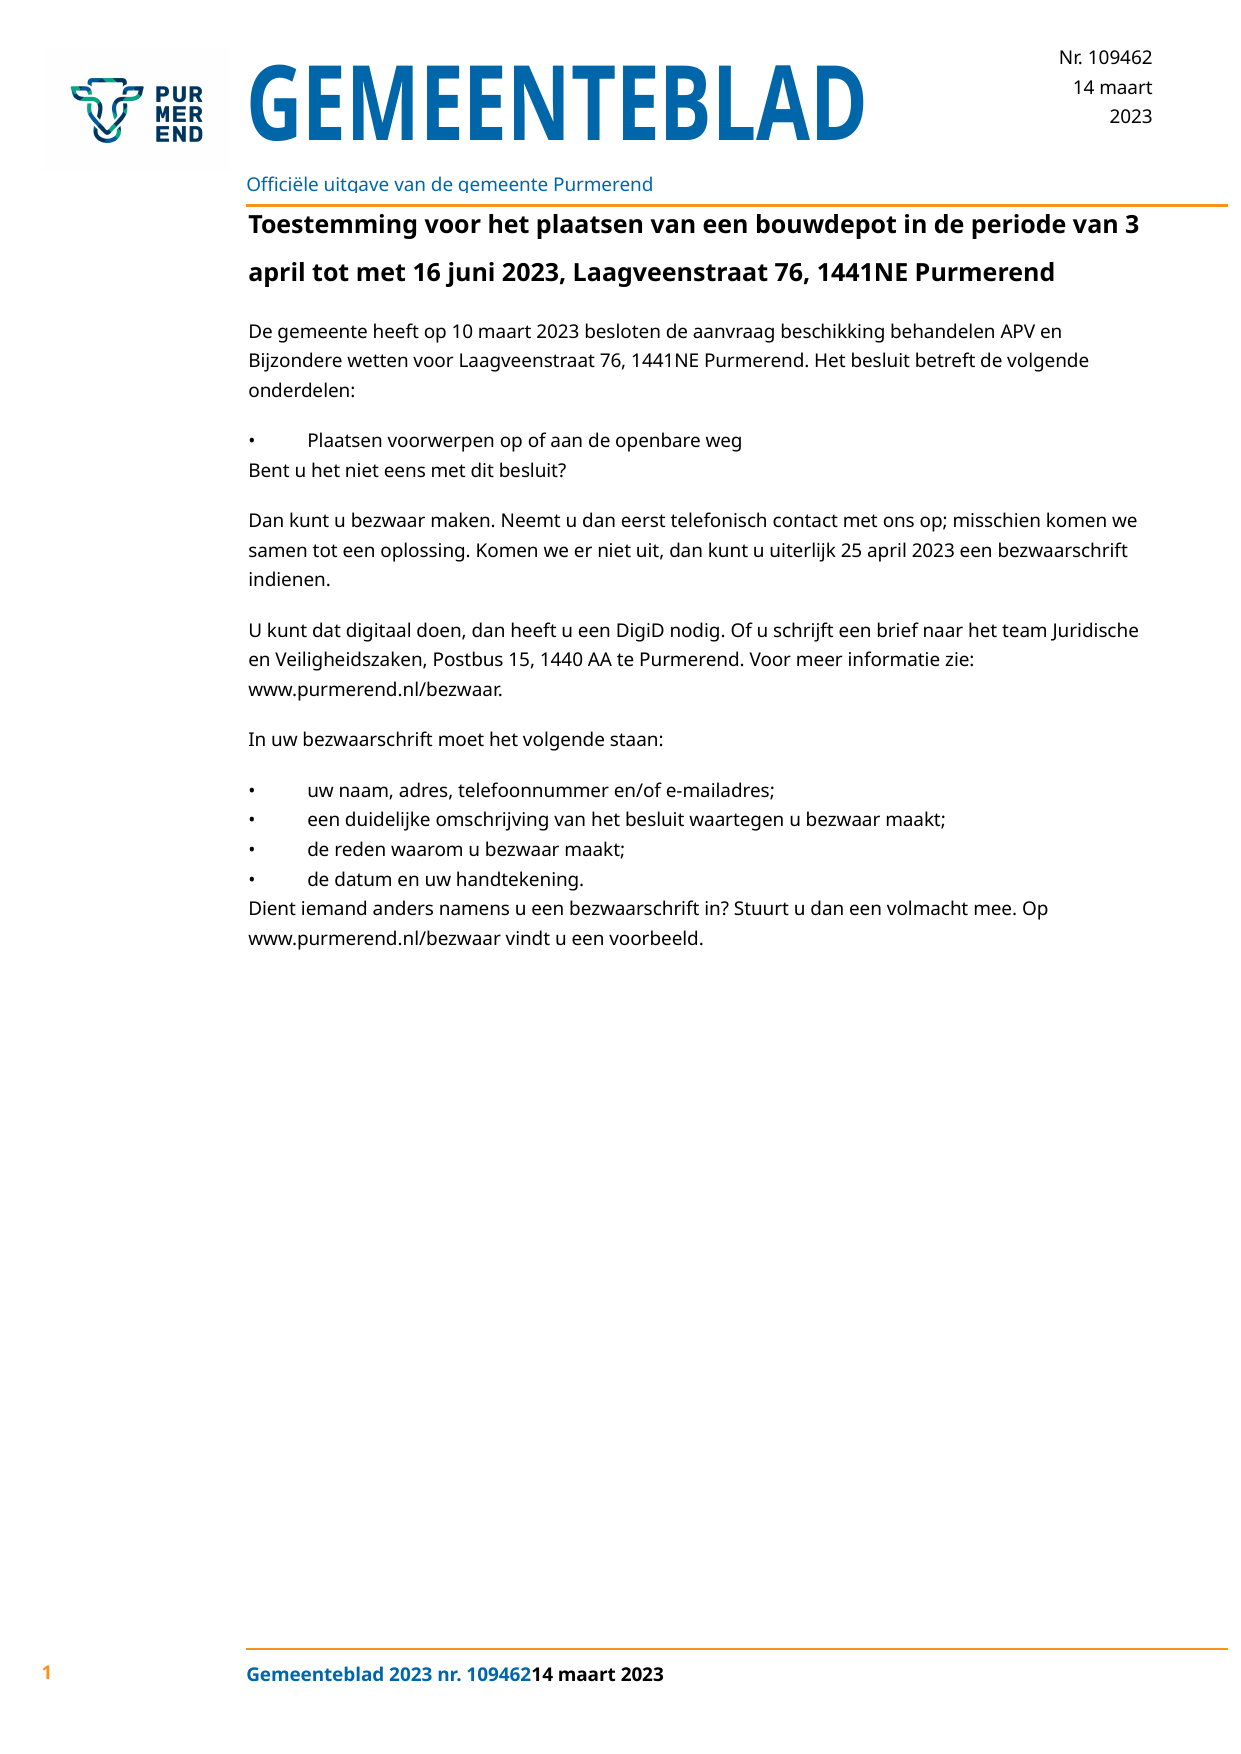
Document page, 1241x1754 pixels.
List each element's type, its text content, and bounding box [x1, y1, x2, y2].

text De gemeente heeft op 10 maart 2023 besloten de aanvraag beschikking behandelen APV en Bijzondere wetten voor Laagveenstraat 76, 1441NE Purmerend. Het besluit betreft de volgende onderdelen: [248, 318, 1152, 403]
list de reden waarom u bezwaar maakt; [248, 836, 1152, 862]
text Dan kunt u bezwaar maken. Neemt u dan eerst telefonisch contact met ons op; misschien komen we samen tot een oplossing. Komen we er niet uit, dan kunt u uiterlijk 25 april 2023 een bezwaarschrift indienen. [248, 507, 1152, 592]
list een duidelijke omschrijving van het besluit waartegen u bezwaar maakt; [248, 807, 1152, 832]
text Toestemming voor het plaatsen van een bouwdepot in de periode van 3 april tot met 16 juni 2023, Laagveenstraat 76, 1441NE Purmerend [248, 207, 1152, 288]
text U kunt dat digitaal doen, dan heeft u een DigiD nodig. Of u schrijft een brief naar het team Juridische en Veiligheidszaken, Postbus 15, 1440 AA te Purmerend. Voor meer informatie zie: www.purmerend.nl/bezwaar. [248, 617, 1152, 702]
text Bent u het niet eens met dit besluit? [248, 457, 1152, 483]
text In uw bezwaarschrift moet het volgende staan: [248, 727, 1152, 752]
list Plaatsen voorwerpen op of aan de openbare weg [248, 427, 1152, 453]
text Dient iemand anders namens u een bezwaarschrift in? Stuurt u dan een volmacht mee. Op www.purmerend.nl/bezwaar vindt u een voorbeeld. [248, 895, 1152, 951]
picture [41, 47, 231, 172]
list de datum en uw handtekening. [248, 866, 1152, 892]
list uw naam, adres, telefoonnummer en/of e-mailadres; [248, 777, 1152, 803]
